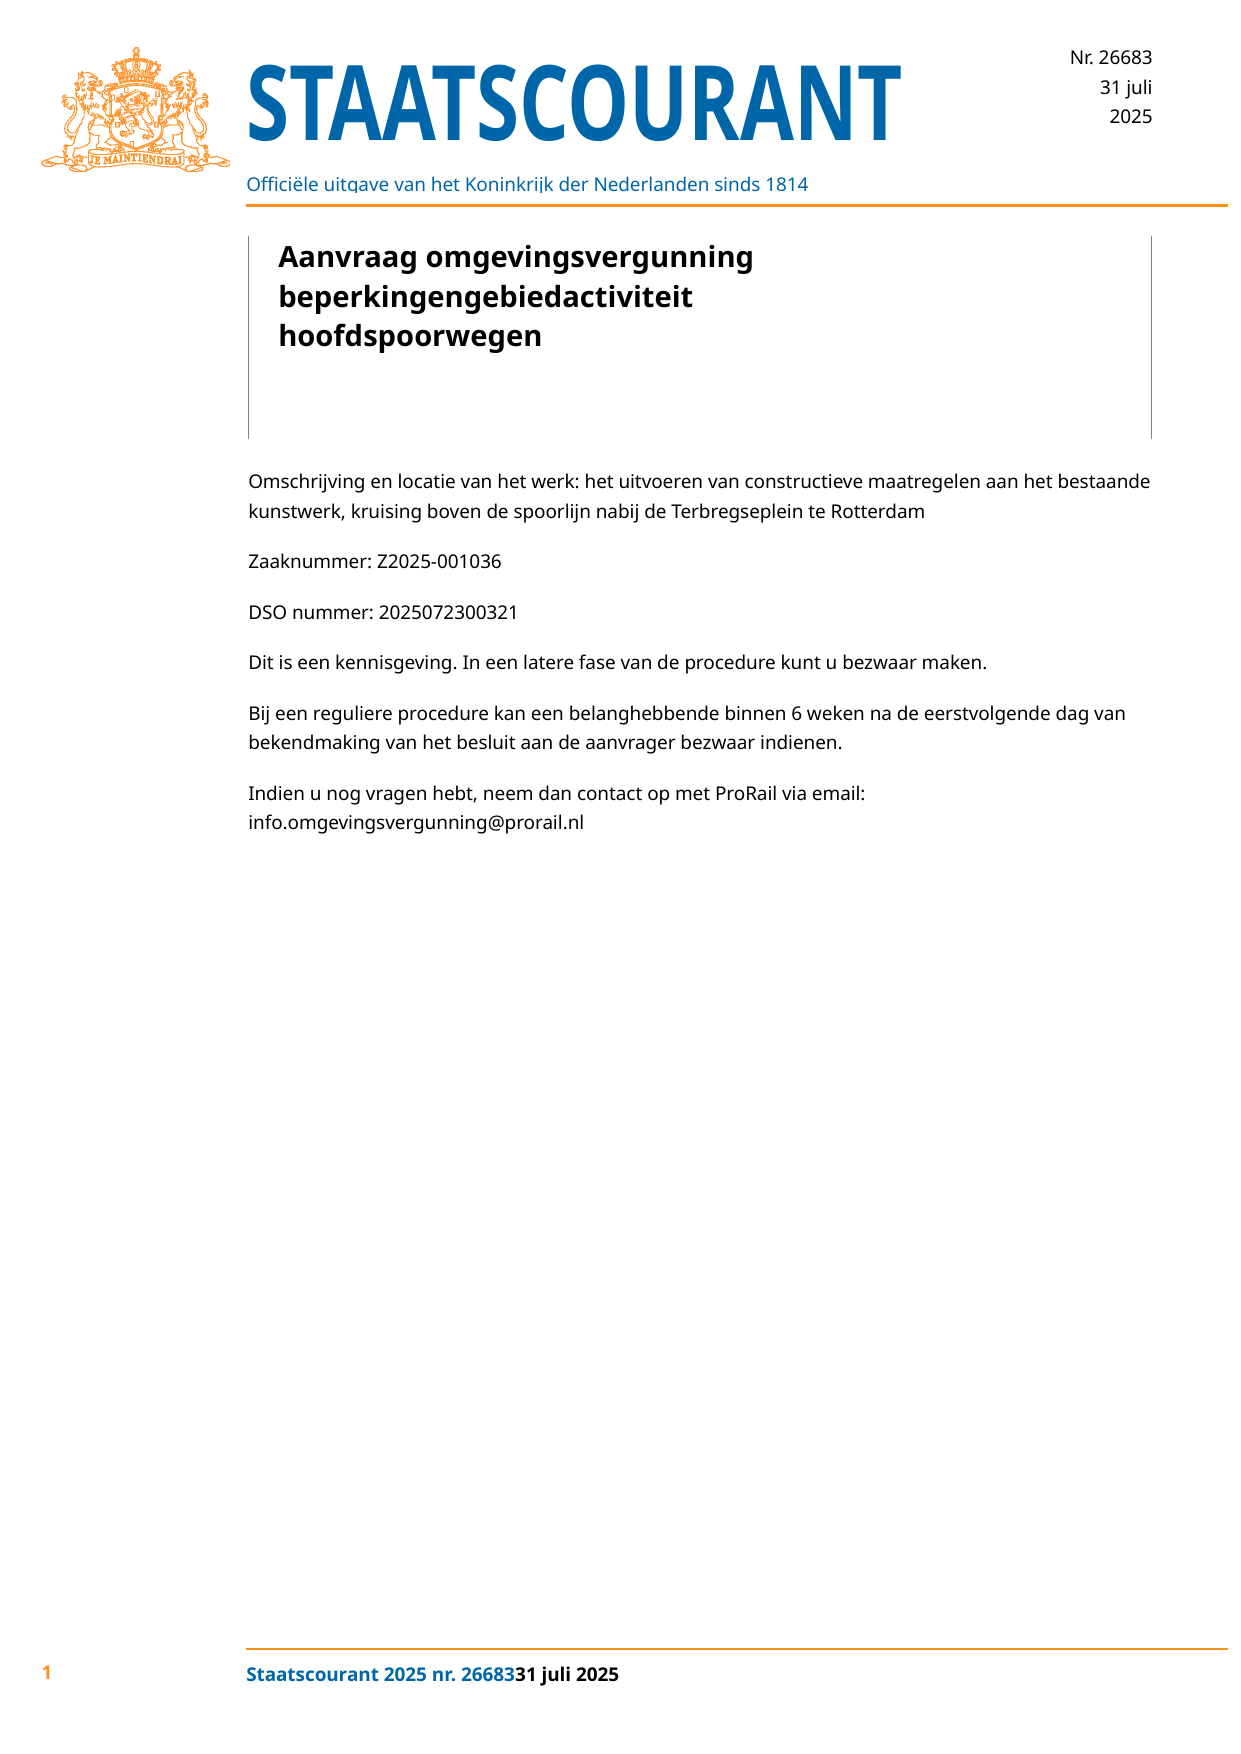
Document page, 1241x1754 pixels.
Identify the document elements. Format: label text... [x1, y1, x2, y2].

picture [912, 236, 1090, 414]
text DSO nummer: 2025072300321 [248, 599, 1152, 625]
picture [41, 47, 231, 172]
text Zaaknummer: Z2025-001036 [248, 549, 1152, 574]
text Bij een reguliere procedure kan een belanghebbende binnen 6 weken na de eerstvolgende dag van bekendmaking van het besluit aan de aanvrager bezwaar indienen. [248, 700, 1152, 755]
text Dit is een kennisgeving. In een latere fase van de procedure kunt u bezwaar maken. [248, 649, 1152, 675]
table_header [850, 414, 1151, 439]
text Omschrijving en locatie van het werk: het uitvoeren van constructieve maatregelen aan het bestaande kunstwerk, kruising boven de spoorlijn nabij de Terbregseplein te Rotterdam [248, 469, 1152, 524]
table_header Aanvraag omgevingsvergunning beperkingengebiedactiviteit hoofdspoorwegen [249, 236, 850, 439]
table_header [850, 236, 912, 413]
table_header [1090, 236, 1151, 413]
text Indien u nog vragen hebt, neem dan contact op met ProRail via email: info.omgevingsvergunning@prorail.nl [248, 780, 1152, 835]
